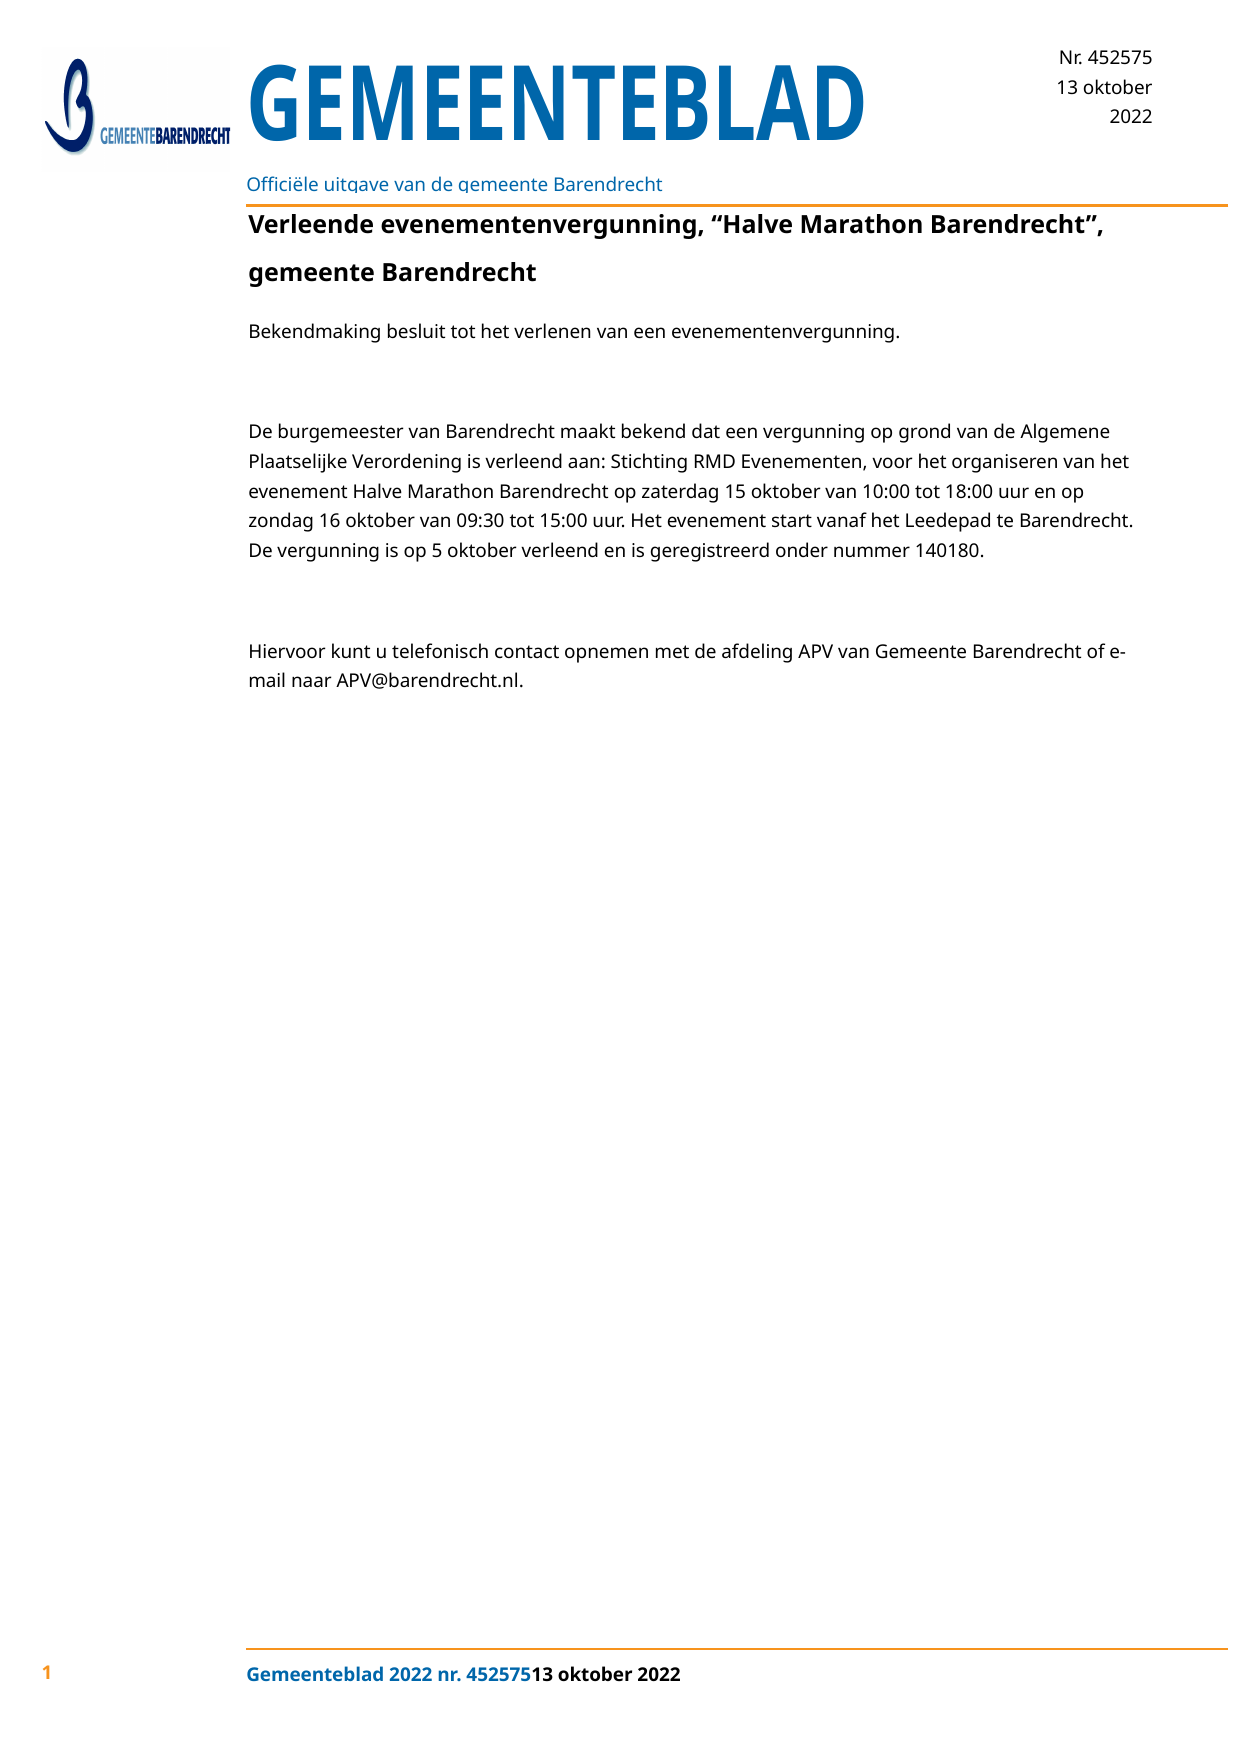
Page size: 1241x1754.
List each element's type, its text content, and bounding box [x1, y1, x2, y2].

text De burgemeester van Barendrecht maakt bekend dat een vergunning op grond van de Algemene Plaatselijke Verordening is verleend aan: Stichting RMD Evenementen, voor het organiseren van het evenement Halve Marathon Barendrecht op zaterdag 15 oktober van 10:00 tot 18:00 uur en op zondag 16 oktober van 09:30 tot 15:00 uur. Het evenement start vanaf het Leedepad te Barendrecht. De vergunning is op 5 oktober verleend en is geregistreerd onder nummer 140180. [248, 419, 1152, 563]
picture [41, 47, 231, 172]
text Hiervoor kunt u telefonisch contact opnemen met de afdeling APV van Gemeente Barendrecht of e-mail naar APV@barendrecht.nl. [248, 638, 1152, 693]
text Verleende evenementenvergunning, “Halve Marathon Barendrecht”, gemeente Barendrecht [248, 207, 1152, 288]
text Bekendmaking besluit tot het verlenen van een evenementenvergunning. [248, 318, 1152, 344]
